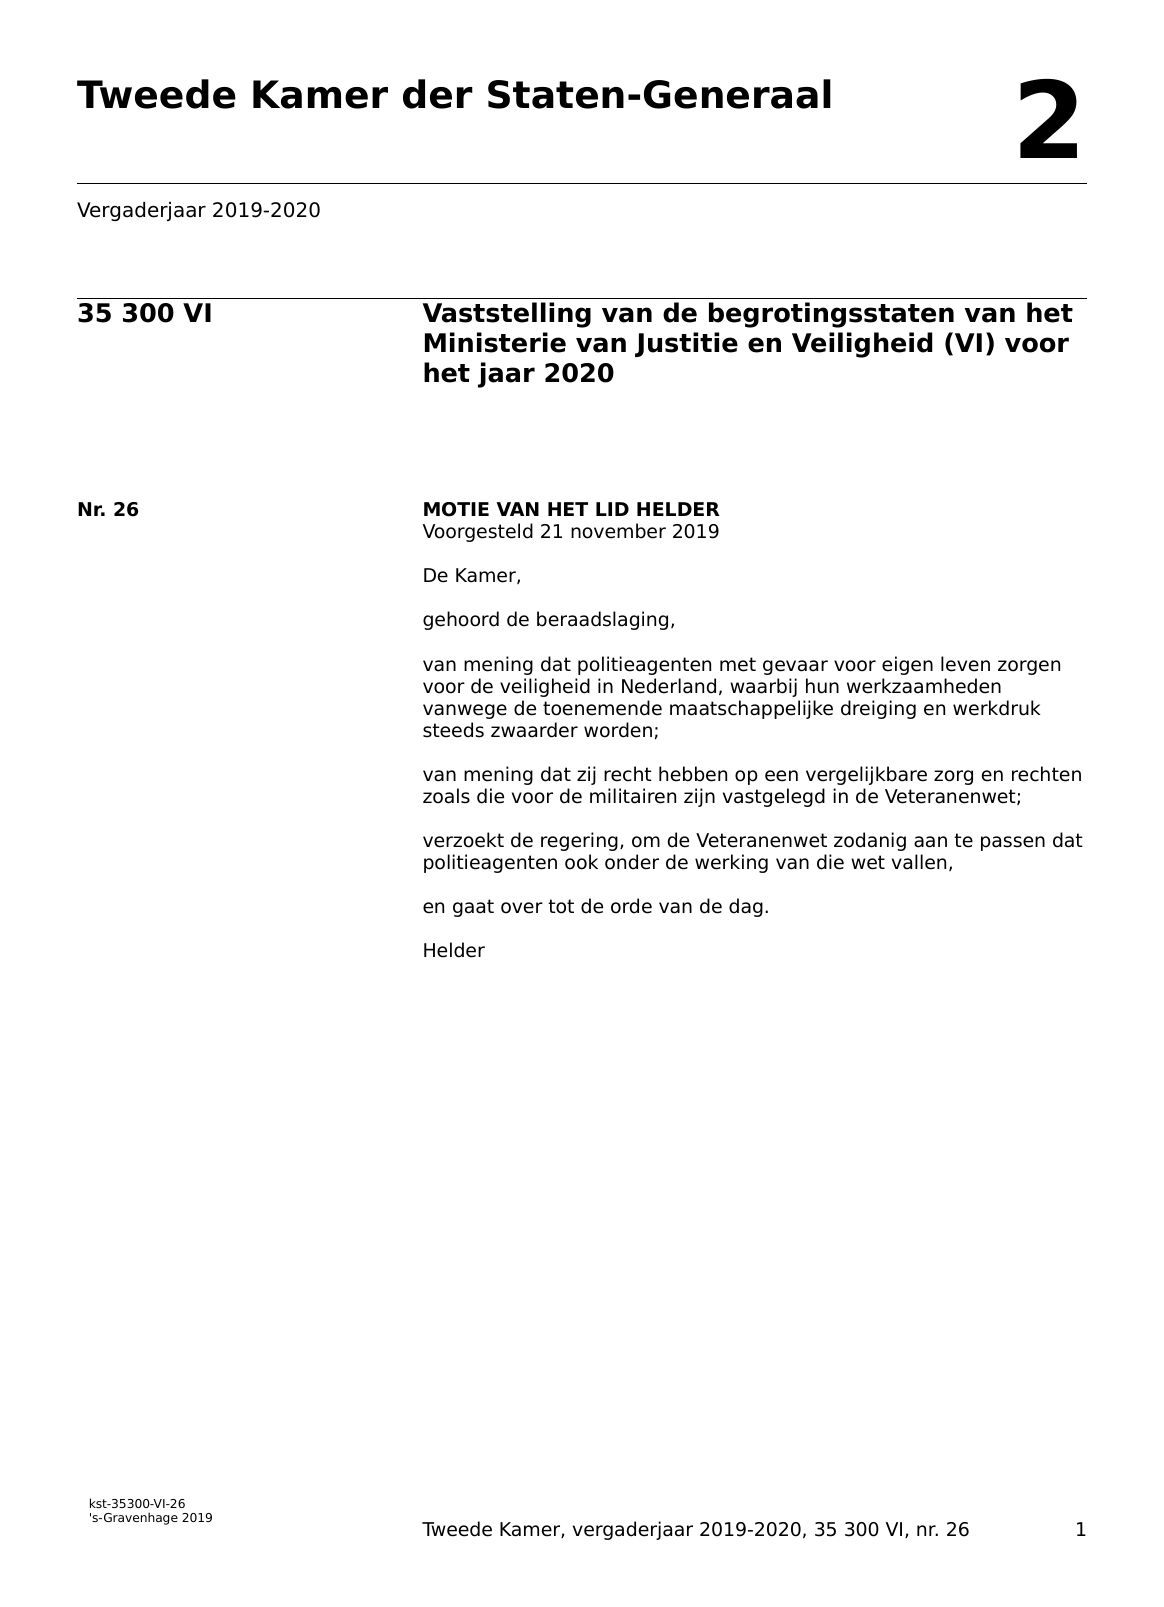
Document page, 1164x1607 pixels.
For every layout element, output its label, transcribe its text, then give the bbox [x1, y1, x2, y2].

text en gaat over tot de orde van de dag. [422, 896, 1087, 918]
subtitle 35 300 VI Vaststelling van de begrotingsstaten van het Ministerie van Justitie en Veiligheid (VI) voor het jaar 2020 [77, 299, 1087, 388]
text van mening dat politieagenten met gevaar voor eigen leven zorgen voor de veiligheid in Nederland, waarbij hun werkzaamheden vanwege de toenemende maatschappelijke dreiging en werkdruk steeds zwaarder worden; [422, 653, 1087, 741]
subtitle Nr. 26 MOTIE VAN HET LID HELDER [77, 499, 1087, 521]
text van mening dat zij recht hebben op een vergelijkbare zorg en rechten zoals die voor de militairen zijn vastgelegd in de Veteranenwet; [422, 764, 1087, 808]
table_cell Vergaderjaar 2019-2020 [77, 184, 1087, 298]
text gehoord de beraadslaging, [422, 609, 1087, 631]
text kst-35300-VI-26 [88, 1497, 323, 1511]
text De Kamer, [422, 565, 1087, 587]
text Voorgesteld 21 november 2019 [422, 521, 1087, 543]
text Helder [422, 940, 1087, 962]
text verzoekt de regering, om de Veteranenwet zodanig aan te passen dat politieagenten ook onder de werking van die wet vallen, [422, 830, 1087, 874]
table_header 2 [886, 59, 1087, 183]
table_header Tweede Kamer der Staten-Generaal [77, 59, 886, 183]
text 's-Gravenhage 2019 [88, 1511, 323, 1525]
